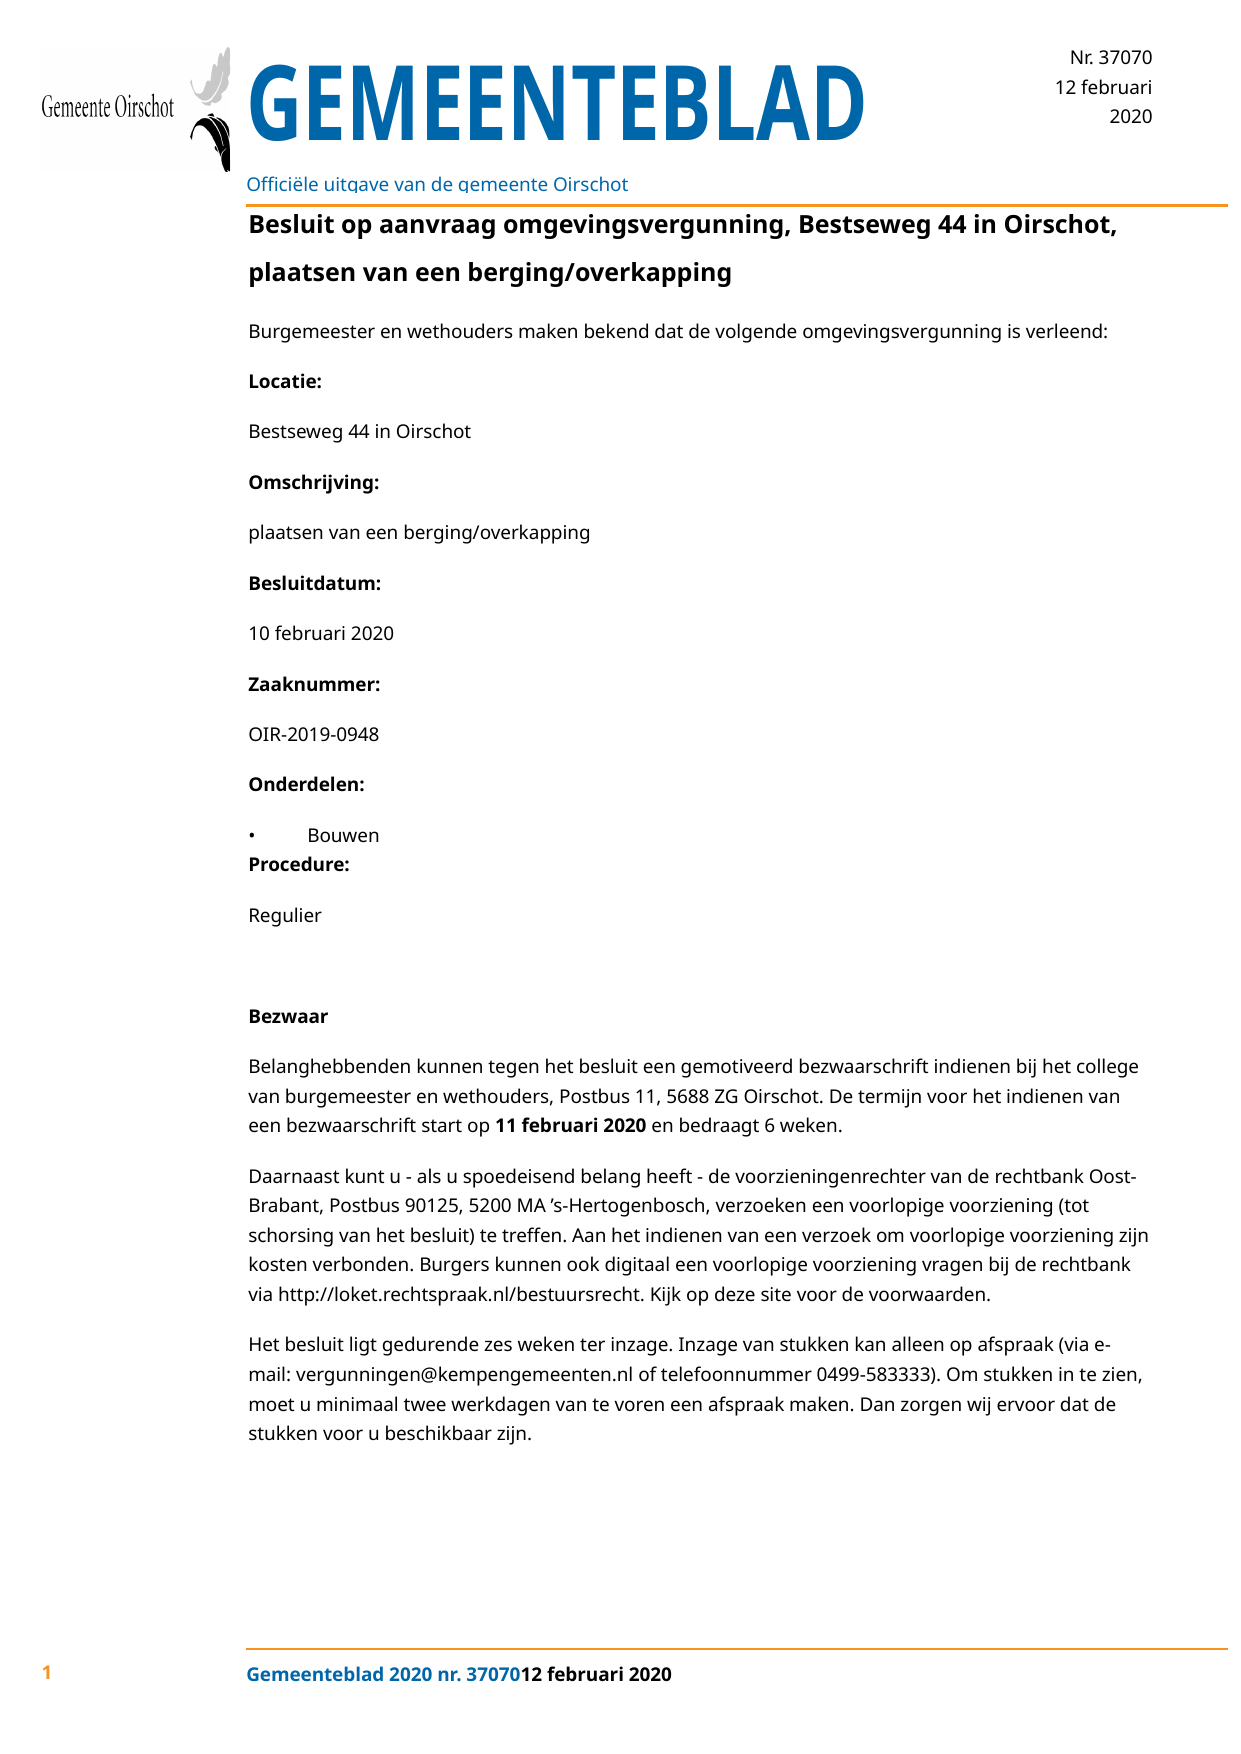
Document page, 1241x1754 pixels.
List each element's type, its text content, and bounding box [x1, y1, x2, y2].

text Besluitdatum: [248, 570, 1152, 596]
text Belanghebbenden kunnen tegen het besluit een gemotiveerd bezwaarschrift indienen bij het college van burgemeester en wethouders, Postbus 11, 5688 ZG Oirschot. De termijn voor het indienen van een bezwaarschrift start op 11 februari 2020 en bedraagt 6 weken. [248, 1053, 1152, 1138]
text Regulier [248, 902, 1152, 928]
text 10 februari 2020 [248, 620, 1152, 646]
text Bezwaar [248, 1003, 1152, 1029]
text Daarnaast kunt u - als u spoedeisend belang heeft - de voorzieningenrechter van de rechtbank Oost-Brabant, Postbus 90125, 5200 MA ’s-Hertogenbosch, verzoeken een voorlopige voorziening (tot schorsing van het besluit) te treffen. Aan het indienen van een verzoek om voorlopige voorziening zijn kosten verbonden. Burgers kunnen ook digitaal een voorlopige voorziening vragen bij de rechtbank via http://loket.rechtspraak.nl/bestuursrecht. Kijk op deze site voor de voorwaarden. [248, 1163, 1152, 1307]
text Besluit op aanvraag omgevingsvergunning, Bestseweg 44 in Oirschot, plaatsen van een berging/overkapping [248, 207, 1152, 288]
text Locatie: [248, 368, 1152, 394]
text Omschrijving: [248, 469, 1152, 495]
text Zaaknummer: [248, 671, 1152, 697]
text Bestseweg 44 in Oirschot [248, 419, 1152, 444]
text plaatsen van een berging/overkapping [248, 519, 1152, 545]
text Het besluit ligt gedurende zes weken ter inzage. Inzage van stukken kan alleen op afspraak (via e-mail: vergunningen@kempengemeenten.nl of telefoonnummer 0499-583333). Om stukken in te zien, moet u minimaal twee werkdagen van te voren een afspraak maken. Dan zorgen wij ervoor dat de stukken voor u beschikbaar zijn. [248, 1332, 1152, 1446]
list Bouwen [248, 822, 1152, 848]
text Procedure: [248, 852, 1152, 877]
picture [41, 47, 231, 172]
text Onderdelen: [248, 772, 1152, 797]
text Burgemeester en wethouders maken bekend dat de volgende omgevingsvergunning is verleend: [248, 318, 1152, 344]
text OIR-2019-0948 [248, 721, 1152, 747]
